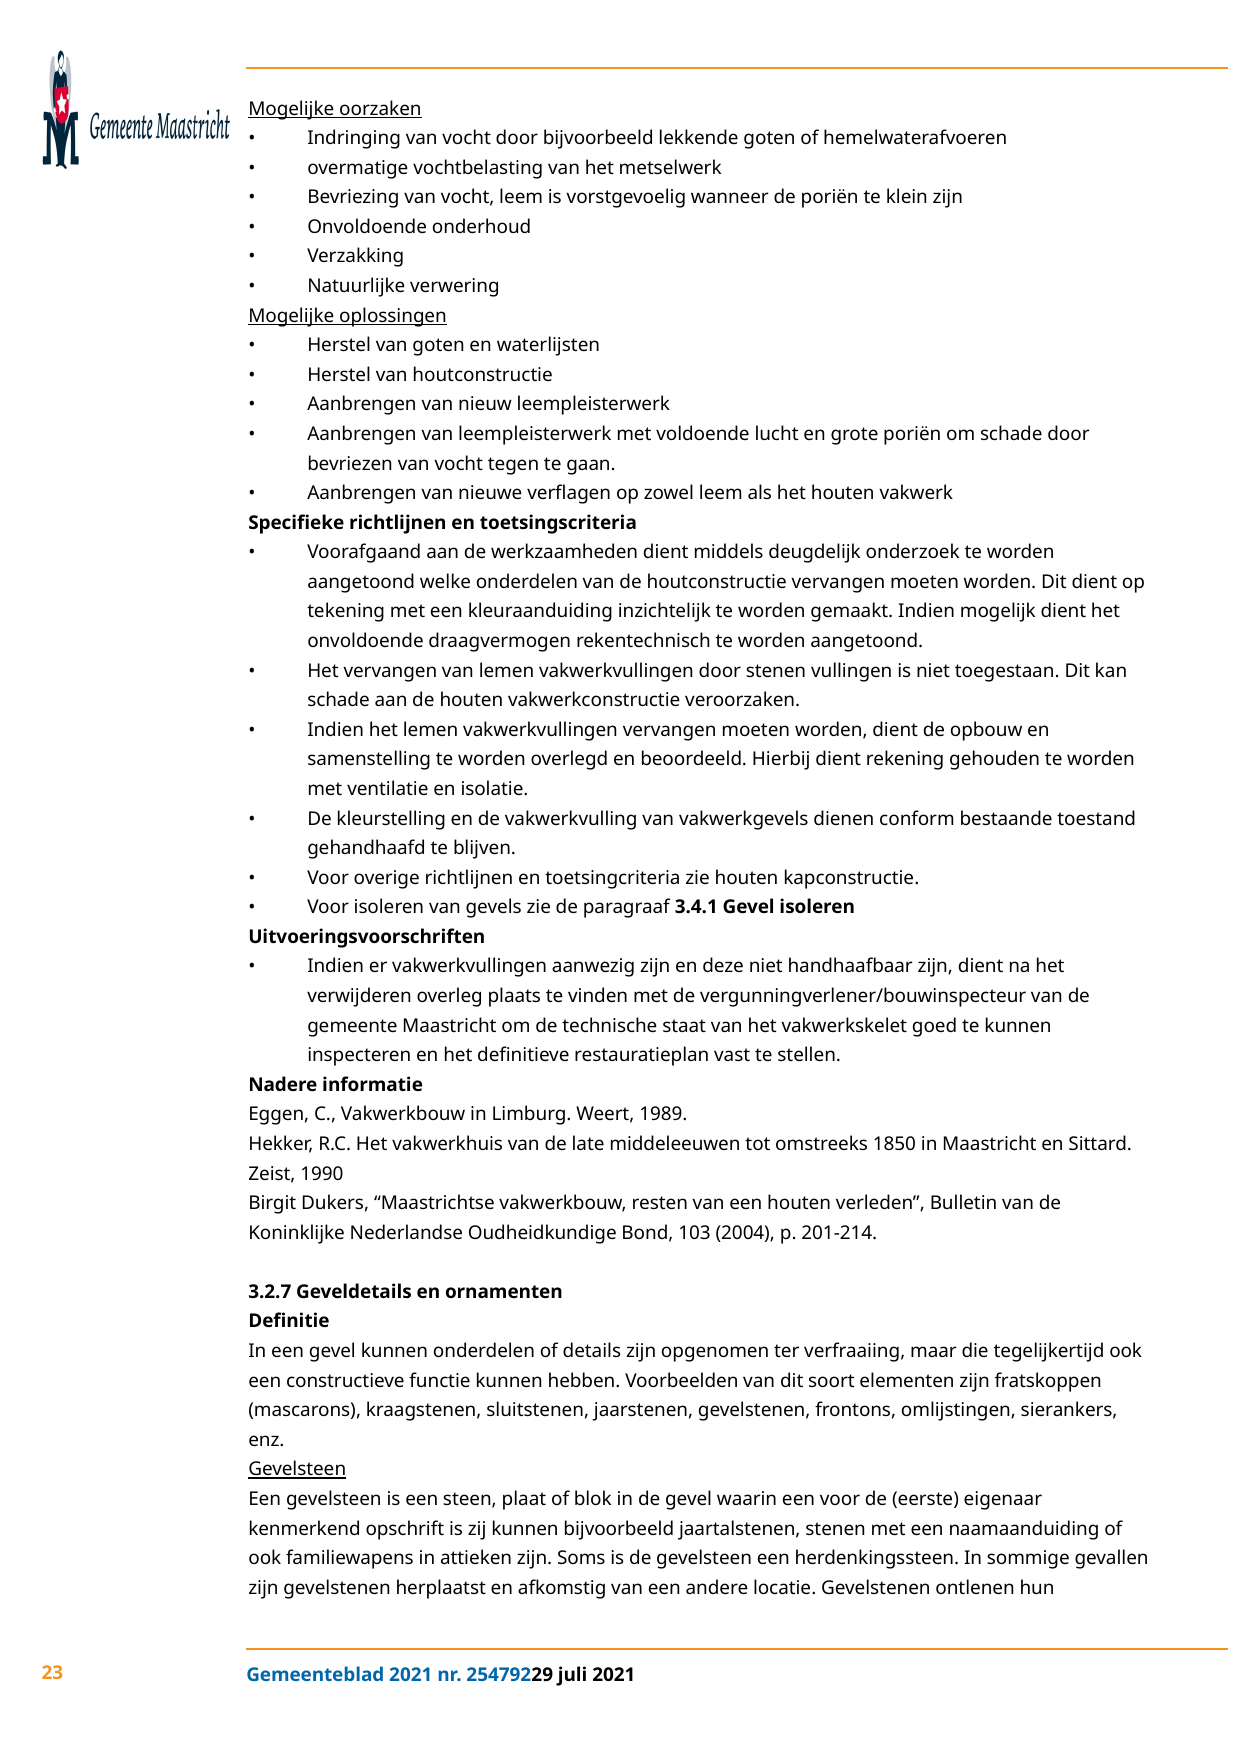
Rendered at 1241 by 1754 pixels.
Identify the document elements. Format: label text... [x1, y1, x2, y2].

text Hekker, R.C. Het vakwerkhuis van de late middeleeuwen tot omstreeks 1850 in Maastricht en Sittard. Zeist, 1990 [248, 1130, 1152, 1186]
list overmatige vochtbelasting van het metselwerk [248, 154, 1152, 180]
list Voor isoleren van gevels zie de paragraaf 3.4.1 Gevel isoleren [248, 893, 1152, 919]
text Gevelsteen [248, 1456, 1152, 1481]
list Natuurlijke verwering [248, 272, 1152, 298]
text 3.2.7 Geveldetails en ornamenten [248, 1278, 1152, 1304]
list Indien er vakwerkvullingen aanwezig zijn en deze niet handhaafbaar zijn, dient na het verwijderen overleg plaats te vinden met de vergunningverlener/bouwinspecteur van de gemeente Maastricht om de technische staat van het vakwerkskelet goed te kunnen inspecteren en het definitieve restauratieplan vast te stellen. [248, 953, 1152, 1067]
list Herstel van houtconstructie [248, 361, 1152, 387]
list Verzakking [248, 243, 1152, 268]
text Een gevelsteen is een steen, plaat of blok in de gevel waarin een voor de (eerste) eigenaar kenmerkend opschrift is zij kunnen bijvoorbeeld jaartalstenen, stenen met een naamaanduiding of ook familiewapens in attieken zijn. Soms is de gevelsteen een herdenkingssteen. In sommige gevallen zijn gevelstenen herplaatst en afkomstig van een andere locatie. Gevelstenen ontlenen hun [248, 1485, 1152, 1600]
text Nadere informatie [248, 1071, 1152, 1097]
list Voor overige richtlijnen en toetsingcriteria zie houten kapconstructie. [248, 864, 1152, 890]
list Voorafgaand aan de werkzaamheden dient middels deugdelijk onderzoek te worden aangetoond welke onderdelen van de houtconstructie vervangen moeten worden. Dit dient op tekening met een kleuraanduiding inzichtelijk te worden gemaakt. Indien mogelijk dient het onvoldoende draagvermogen rekentechnisch te worden aangetoond. [248, 538, 1152, 653]
text In een gevel kunnen onderdelen of details zijn opgenomen ter verfraaiing, maar die tegelijkertijd ook een constructieve functie kunnen hebben. Voorbeelden van dit soort elementen zijn fratskoppen (mascarons), kraagstenen, sluitstenen, jaarstenen, gevelstenen, frontons, omlijstingen, sierankers, enz. [248, 1337, 1152, 1452]
text Birgit Dukers, “Maastrichtse vakwerkbouw, resten van een houten verleden”, Bulletin van de Koninklijke Nederlandse Oudheidkundige Bond, 103 (2004), p. 201-214. [248, 1189, 1152, 1245]
list De kleurstelling en de vakwerkvulling van vakwerkgevels dienen conform bestaande toestand gehandhaafd te blijven. [248, 805, 1152, 860]
text Definitie [248, 1308, 1152, 1333]
list Bevriezing van vocht, leem is vorstgevoelig wanneer de poriën te klein zijn [248, 183, 1152, 209]
text Mogelijke oplossingen [248, 302, 1152, 328]
text Eggen, C., Vakwerkbouw in Limburg. Weert, 1989. [248, 1101, 1152, 1126]
list Aanbrengen van nieuw leempleisterwerk [248, 391, 1152, 416]
list Aanbrengen van leempleisterwerk met voldoende lucht en grote poriën om schade door bevriezen van vocht tegen te gaan. [248, 420, 1152, 476]
list Onvoldoende onderhoud [248, 213, 1152, 239]
text Uitvoeringsvoorschriften [248, 923, 1152, 949]
list Herstel van goten en waterlijsten [248, 331, 1152, 357]
list Indringing van vocht door bijvoorbeeld lekkende goten of hemelwaterafvoeren [248, 124, 1152, 150]
text Specifieke richtlijnen en toetsingscriteria [248, 509, 1152, 535]
text Mogelijke oorzaken [248, 95, 1152, 121]
list Aanbrengen van nieuwe verflagen op zowel leem als het houten vakwerk [248, 479, 1152, 505]
picture [41, 47, 231, 172]
list Indien het lemen vakwerkvullingen vervangen moeten worden, dient de opbouw en samenstelling te worden overlegd en beoordeeld. Hierbij dient rekening gehouden te worden met ventilatie en isolatie. [248, 716, 1152, 801]
list Het vervangen van lemen vakwerkvullingen door stenen vullingen is niet toegestaan. Dit kan schade aan de houten vakwerkconstructie veroorzaken. [248, 657, 1152, 712]
